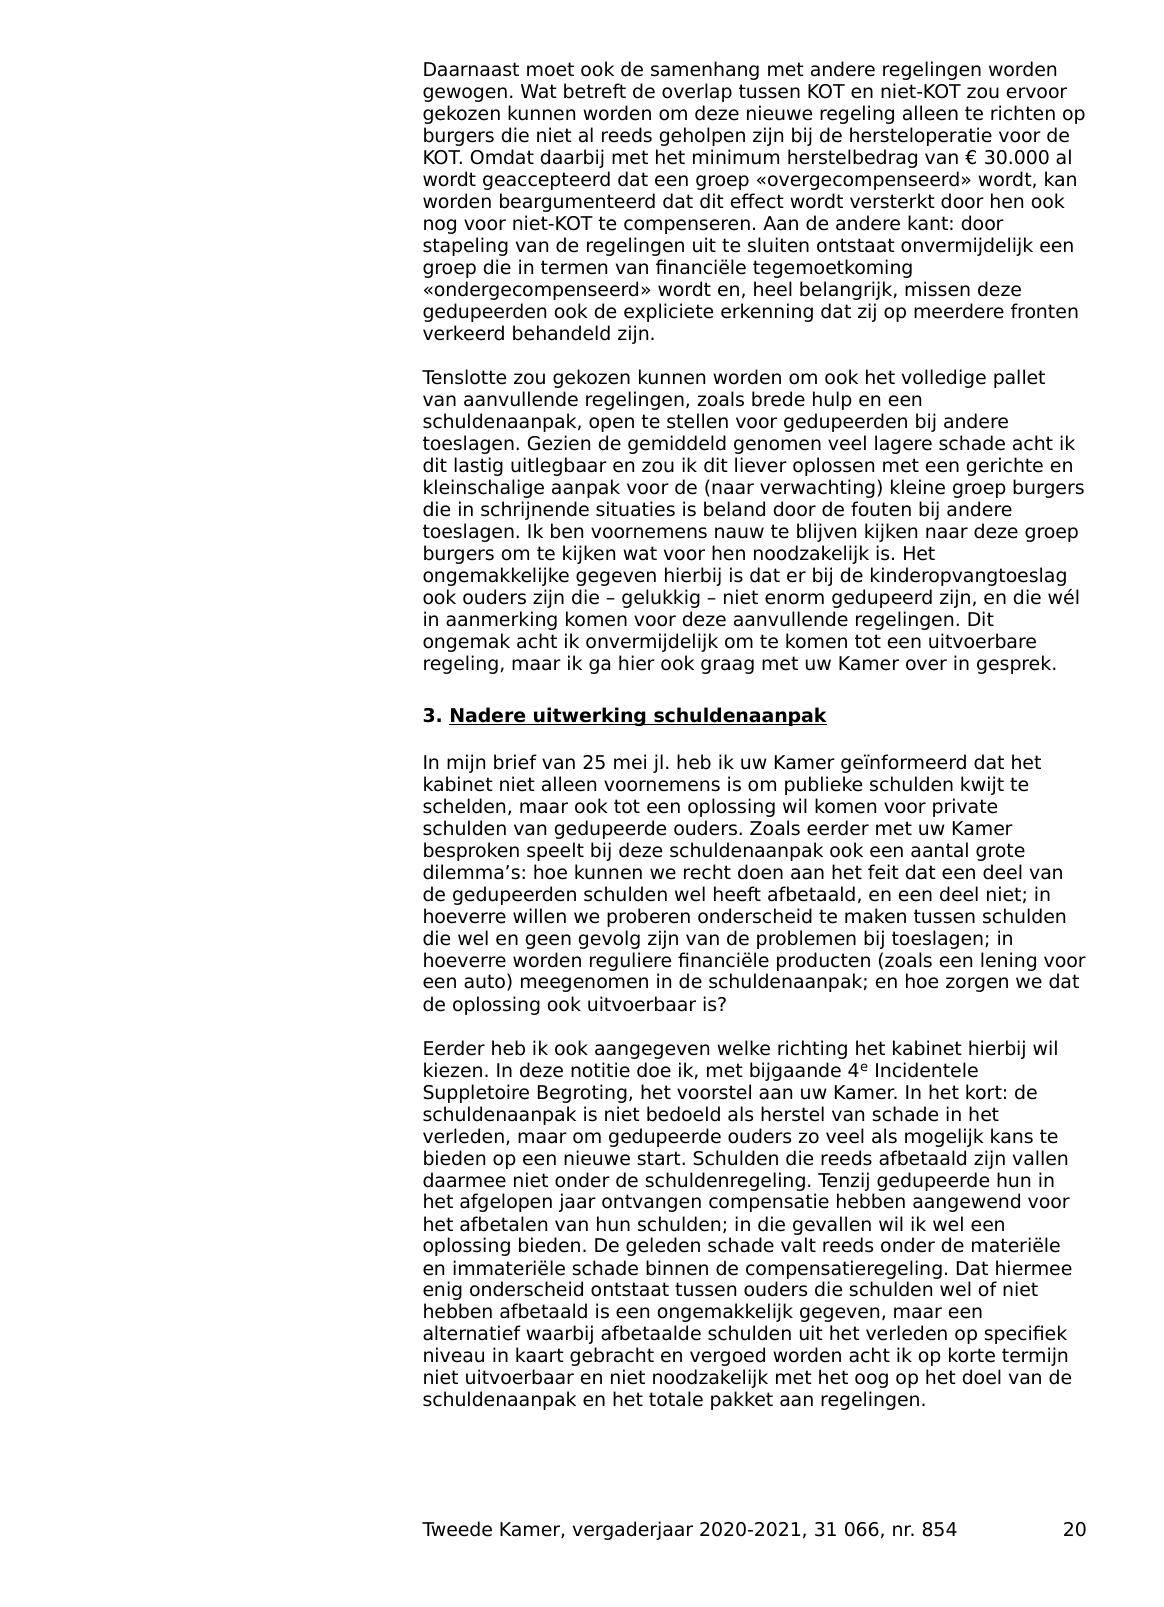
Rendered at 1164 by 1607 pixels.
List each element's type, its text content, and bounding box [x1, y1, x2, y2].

text Eerder heb ik ook aangegeven welke richting het kabinet hierbij wil kiezen. In deze notitie doe ik, met bijgaande 4e Incidentele Suppletoire Begroting, het voorstel aan uw Kamer. In het kort: de schuldenaanpak is niet bedoeld als herstel van schade in het verleden, maar om gedupeerde ouders zo veel als mogelijk kans te bieden op een nieuwe start. Schulden die reeds afbetaald zijn vallen daarmee niet onder de schuldenregeling. Tenzij gedupeerde hun in het afgelopen jaar ontvangen compensatie hebben aangewend voor het afbetalen van hun schulden; in die gevallen wil ik wel een oplossing bieden. De geleden schade valt reeds onder de materiële en immateriële schade binnen de compensatieregeling. Dat hiermee enig onderscheid ontstaat tussen ouders die schulden wel of niet hebben afbetaald is een ongemakkelijk gegeven, maar een alternatief waarbij afbetaalde schulden uit het verleden op specifiek niveau in kaart gebracht en vergoed worden acht ik op korte termijn niet uitvoerbaar en niet noodzakelijk met het oog op het doel van de schuldenaanpak en het totale pakket aan regelingen. [422, 1038, 1087, 1411]
subtitle 3. Nadere uitwerking schuldenaanpak [422, 705, 1087, 727]
text In mijn brief van 25 mei jl. heb ik uw Kamer geïnformeerd dat het kabinet niet alleen voornemens is om publieke schulden kwijt te schelden, maar ook tot een oplossing wil komen voor private schulden van gedupeerde ouders. Zoals eerder met uw Kamer besproken speelt bij deze schuldenaanpak ook een aantal grote dilemma’s: hoe kunnen we recht doen aan het feit dat een deel van de gedupeerden schulden wel heeft afbetaald, en een deel niet; in hoeverre willen we proberen onderscheid te maken tussen schulden die wel en geen gevolg zijn van de problemen bij toeslagen; in hoeverre worden reguliere financiële producten (zoals een lening voor een auto) meegenomen in de schuldenaanpak; en hoe zorgen we dat de oplossing ook uitvoerbaar is? [422, 752, 1087, 1015]
text Daarnaast moet ook de samenhang met andere regelingen worden gewogen. Wat betreft de overlap tussen KOT en niet-KOT zou ervoor gekozen kunnen worden om deze nieuwe regeling alleen te richten op burgers die niet al reeds geholpen zijn bij de hersteloperatie voor de KOT. Omdat daarbij met het minimum herstelbedrag van € 30.000 al wordt geaccepteerd dat een groep «overgecompenseerd» wordt, kan worden beargumenteerd dat dit effect wordt versterkt door hen ook nog voor niet-KOT te compenseren. Aan de andere kant: door stapeling van de regelingen uit te sluiten ontstaat onvermijdelijk een groep die in termen van financiële tegemoetkoming «ondergecompenseerd» wordt en, heel belangrijk, missen deze gedupeerden ook de expliciete erkenning dat zij op meerdere fronten verkeerd behandeld zijn. [422, 59, 1087, 345]
text Tenslotte zou gekozen kunnen worden om ook het volledige pallet van aanvullende regelingen, zoals brede hulp en een schuldenaanpak, open te stellen voor gedupeerden bij andere toeslagen. Gezien de gemiddeld genomen veel lagere schade acht ik dit lastig uitlegbaar en zou ik dit liever oplossen met een gerichte en kleinschalige aanpak voor de (naar verwachting) kleine groep burgers die in schrijnende situaties is beland door de fouten bij andere toeslagen. Ik ben voornemens nauw te blijven kijken naar deze groep burgers om te kijken wat voor hen noodzakelijk is. Het ongemakkelijke gegeven hierbij is dat er bij de kinderopvangtoeslag ook ouders zijn die – gelukkig – niet enorm gedupeerd zijn, en die wél in aanmerking komen voor deze aanvullende regelingen. Dit ongemak acht ik onvermijdelijk om te komen tot een uitvoerbare regeling, maar ik ga hier ook graag met uw Kamer over in gesprek. [422, 367, 1087, 675]
